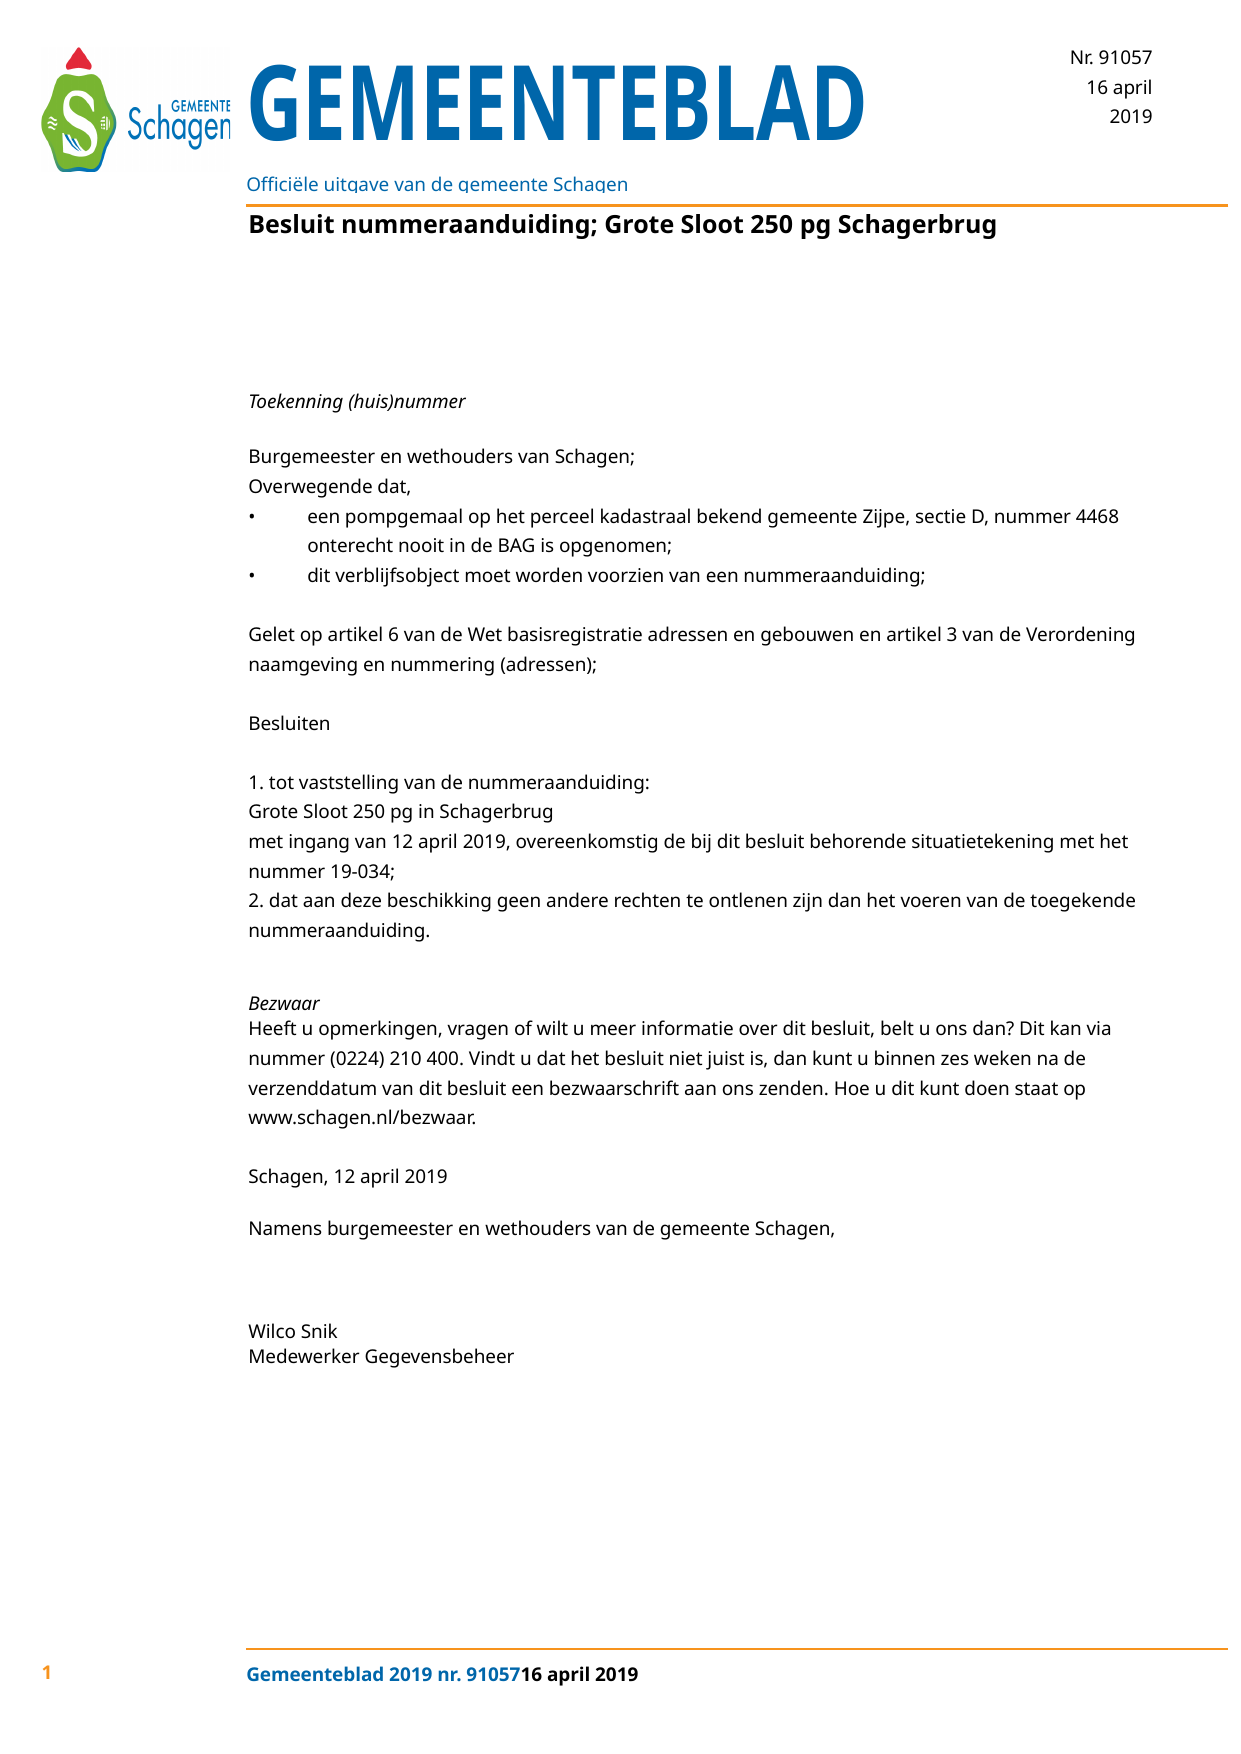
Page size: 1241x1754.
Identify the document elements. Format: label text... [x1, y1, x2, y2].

text Schagen, 12 april 2019 [248, 1163, 1152, 1189]
text naamgeving en nummering (adressen); [248, 651, 1152, 677]
text www.schagen.nl/bezwaar. [248, 1104, 1152, 1130]
text Besluit nummeraanduiding; Grote Sloot 250 pg Schagerbrug [248, 207, 1152, 241]
text Heeft u opmerkingen, vragen of wilt u meer informatie over dit besluit, belt u ons dan? Dit kan via nummer (0224) 210 400. Vindt u dat het besluit niet juist is, dan kunt u binnen zes weken na de verzenddatum van dit besluit een bezwaarschrift aan ons zenden. Hoe u dit kunt doen staat op [248, 1016, 1152, 1100]
text Medewerker Gegevensbeheer [248, 1343, 1152, 1369]
text Burgemeester en wethouders van Schagen; [248, 444, 1152, 469]
list een pompgemaal op het perceel kadastraal bekend gemeente Zijpe, sectie D, nummer 4468 onterecht nooit in de BAG is opgenomen; [248, 503, 1152, 558]
text Toekenning (huis)nummer [248, 388, 1152, 414]
text 1. tot vaststelling van de nummeraanduiding: [248, 769, 1152, 795]
text Besluiten [248, 710, 1152, 736]
text met ingang van 12 april 2019, overeenkomstig de bij dit besluit behorende situatietekening met het nummer 19-034; [248, 828, 1152, 884]
list dit verblijfsobject moet worden voorzien van een nummeraanduiding; [248, 562, 1152, 588]
text 2. dat aan deze beschikking geen andere rechten te ontlenen zijn dan het voeren van de toegekende nummeraanduiding. [248, 887, 1152, 943]
text Bezwaar [248, 990, 1152, 1016]
text Grote Sloot 250 pg in Schagerbrug [248, 799, 1152, 824]
text Namens burgemeester en wethouders van de gemeente Schagen, [248, 1215, 1152, 1241]
text Overwegende dat, [248, 473, 1152, 499]
text Gelet op artikel 6 van de Wet basisregistratie adressen en gebouwen en artikel 3 van de Verordening [248, 621, 1152, 647]
picture [41, 47, 231, 172]
text Wilco Snik [248, 1318, 1152, 1343]
